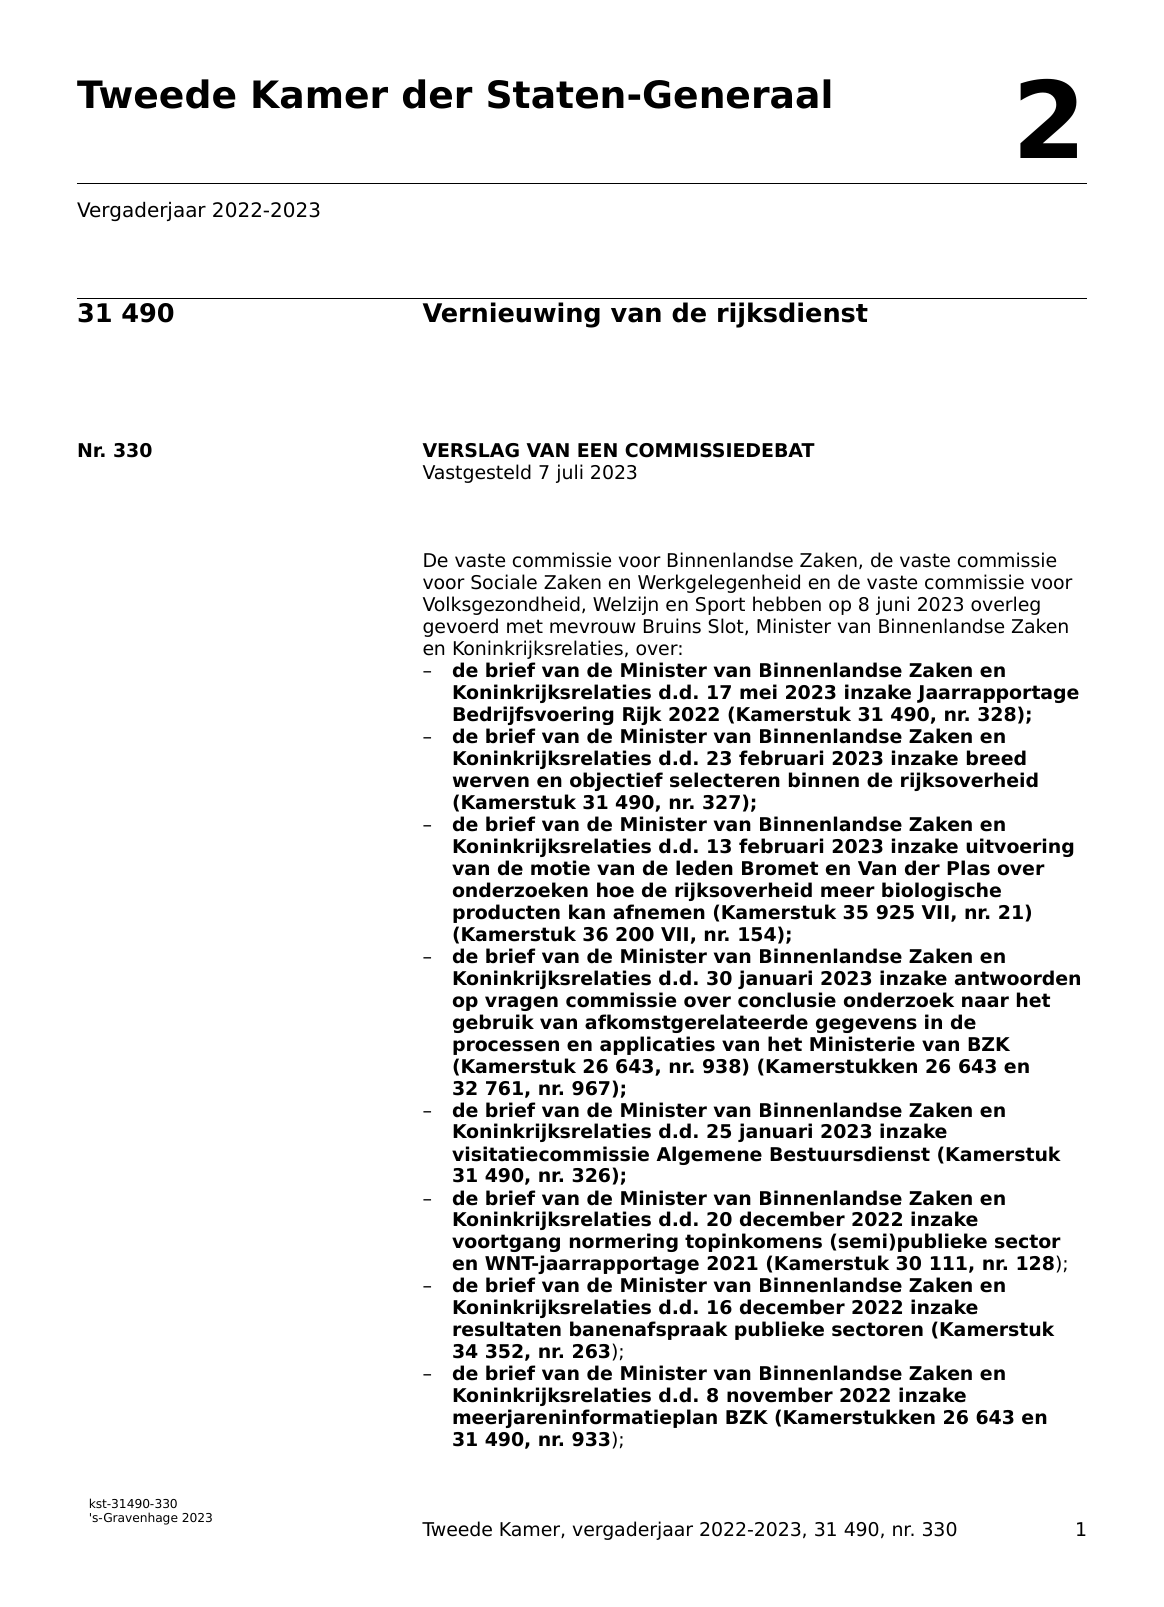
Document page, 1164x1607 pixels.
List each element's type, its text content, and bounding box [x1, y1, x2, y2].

table_cell Vergaderjaar 2022-2023 [77, 184, 1087, 298]
text – de brief van de Minister van Binnenlandse Zaken en Koninkrijksrelaties d.d. 23 februari 2023 inzake breed werven en objectief selecteren binnen de rijksoverheid (Kamerstuk 31 490, nr. 327); [422, 726, 1087, 814]
text – de brief van de Minister van Binnenlandse Zaken en Koninkrijksrelaties d.d. 8 november 2022 inzake meerjareninformatieplan BZK (Kamerstukken 26 643 en 31 490, nr. 933); [422, 1363, 1087, 1451]
text – de brief van de Minister van Binnenlandse Zaken en Koninkrijksrelaties d.d. 16 december 2022 inzake resultaten banenafspraak publieke sectoren (Kamerstuk 34 352, nr. 263); [422, 1275, 1087, 1363]
table_header 2 [886, 59, 1087, 183]
text – de brief van de Minister van Binnenlandse Zaken en Koninkrijksrelaties d.d. 13 februari 2023 inzake uitvoering van de motie van de leden Bromet en Van der Plas over onderzoeken hoe de rijksoverheid meer biologische producten kan afnemen (Kamerstuk 35 925 VII, nr. 21) (Kamerstuk 36 200 VII, nr. 154); [422, 814, 1087, 946]
text 's-Gravenhage 2023 [88, 1511, 323, 1525]
text – de brief van de Minister van Binnenlandse Zaken en Koninkrijksrelaties d.d. 17 mei 2023 inzake Jaarrapportage Bedrijfsvoering Rijk 2022 (Kamerstuk 31 490, nr. 328); [422, 660, 1087, 726]
subtitle Nr. 330 VERSLAG VAN EEN COMMISSIEDEBAT [77, 440, 1087, 462]
text – de brief van de Minister van Binnenlandse Zaken en Koninkrijksrelaties d.d. 25 januari 2023 inzake visitatiecommissie Algemene Bestuursdienst (Kamerstuk 31 490, nr. 326); [422, 1099, 1087, 1187]
text – de brief van de Minister van Binnenlandse Zaken en Koninkrijksrelaties d.d. 30 januari 2023 inzake antwoorden op vragen commissie over conclusie onderzoek naar het gebruik van afkomstgerelateerde gegevens in de processen en applicaties van het Ministerie van BZK (Kamerstuk 26 643, nr. 938) (Kamerstukken 26 643 en 32 761, nr. 967); [422, 946, 1087, 1099]
text De vaste commissie voor Binnenlandse Zaken, de vaste commissie voor Sociale Zaken en Werkgelegenheid en de vaste commissie voor Volksgezondheid, Welzijn en Sport hebben op 8 juni 2023 overleg gevoerd met mevrouw Bruins Slot, Minister van Binnenlandse Zaken en Koninkrijksrelaties, over: [422, 550, 1087, 660]
text Vastgesteld 7 juli 2023 [422, 462, 1087, 484]
text kst-31490-330 [88, 1497, 323, 1511]
text – de brief van de Minister van Binnenlandse Zaken en Koninkrijksrelaties d.d. 20 december 2022 inzake voortgang normering topinkomens (semi)publieke sector en WNT-jaarrapportage 2021 (Kamerstuk 30 111, nr. 128); [422, 1187, 1087, 1275]
table_header Tweede Kamer der Staten-Generaal [77, 59, 886, 183]
subtitle 31 490 Vernieuwing van de rijksdienst [77, 299, 1087, 329]
